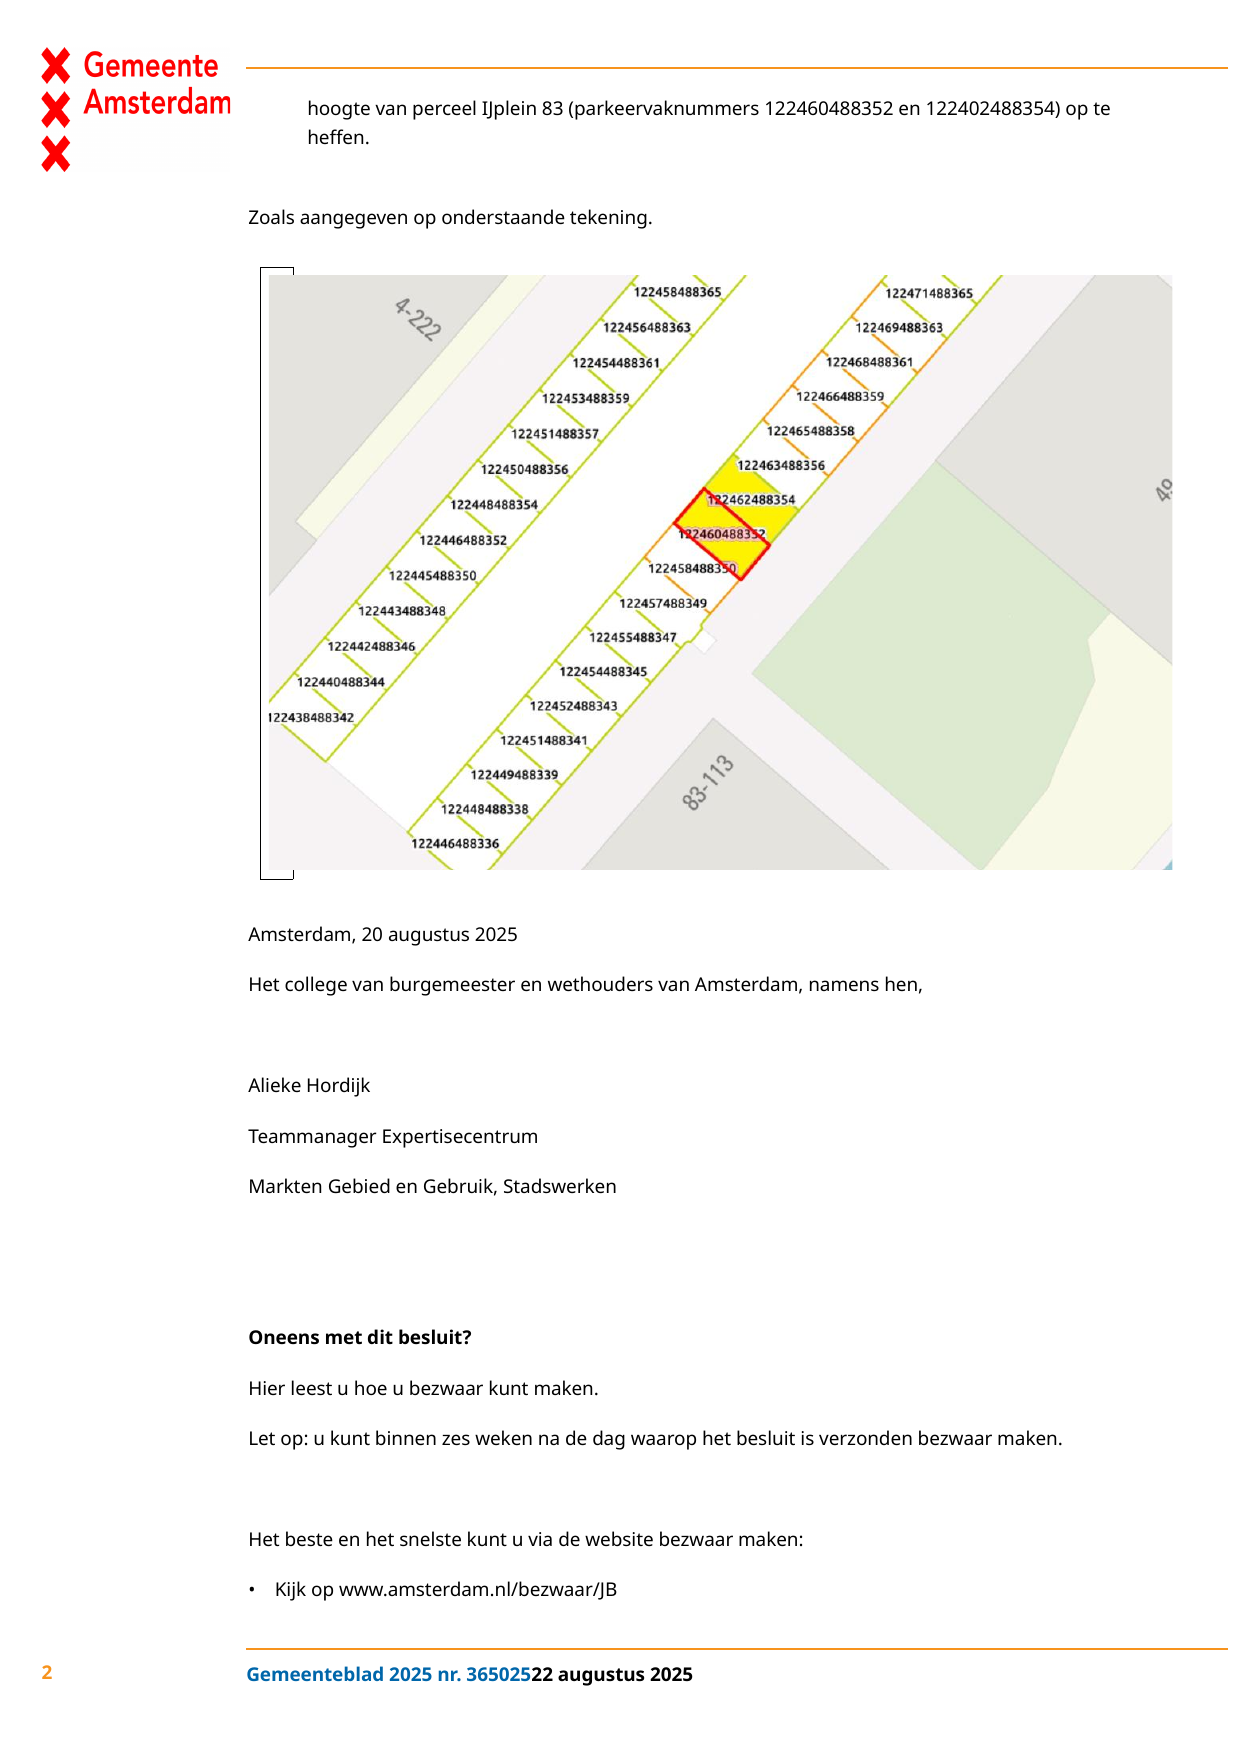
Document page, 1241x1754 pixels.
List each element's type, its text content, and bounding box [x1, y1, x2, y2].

text Zoals aangegeven op onderstaande tekening. [248, 204, 1152, 230]
text • Kijk op www.amsterdam.nl/bezwaar/JB [248, 1577, 1152, 1602]
text Amsterdam, 20 augustus 2025 [248, 921, 1152, 947]
text Hier leest u hoe u bezwaar kunt maken. [248, 1375, 1152, 1401]
text Teammanager Expertisecentrum [248, 1123, 1152, 1148]
text Alieke Hordijk [248, 1072, 1152, 1098]
text Let op: u kunt binnen zes weken na de dag waarop het besluit is verzonden bezwaar maken. [248, 1425, 1152, 1451]
picture [41, 47, 231, 172]
list hoogte van perceel IJplein 83 (parkeervaknummers 122460488352 en 122402488354) op te heffen. [248, 95, 1152, 150]
text Het college van burgemeester en wethouders van Amsterdam, namens hen, [248, 972, 1152, 997]
text Markten Gebied en Gebruik, Stadswerken [248, 1173, 1152, 1199]
text Het beste en het snelste kunt u via de website bezwaar maken: [248, 1526, 1152, 1552]
text Oneens met dit besluit? [248, 1324, 1152, 1350]
picture [268, 275, 1173, 870]
